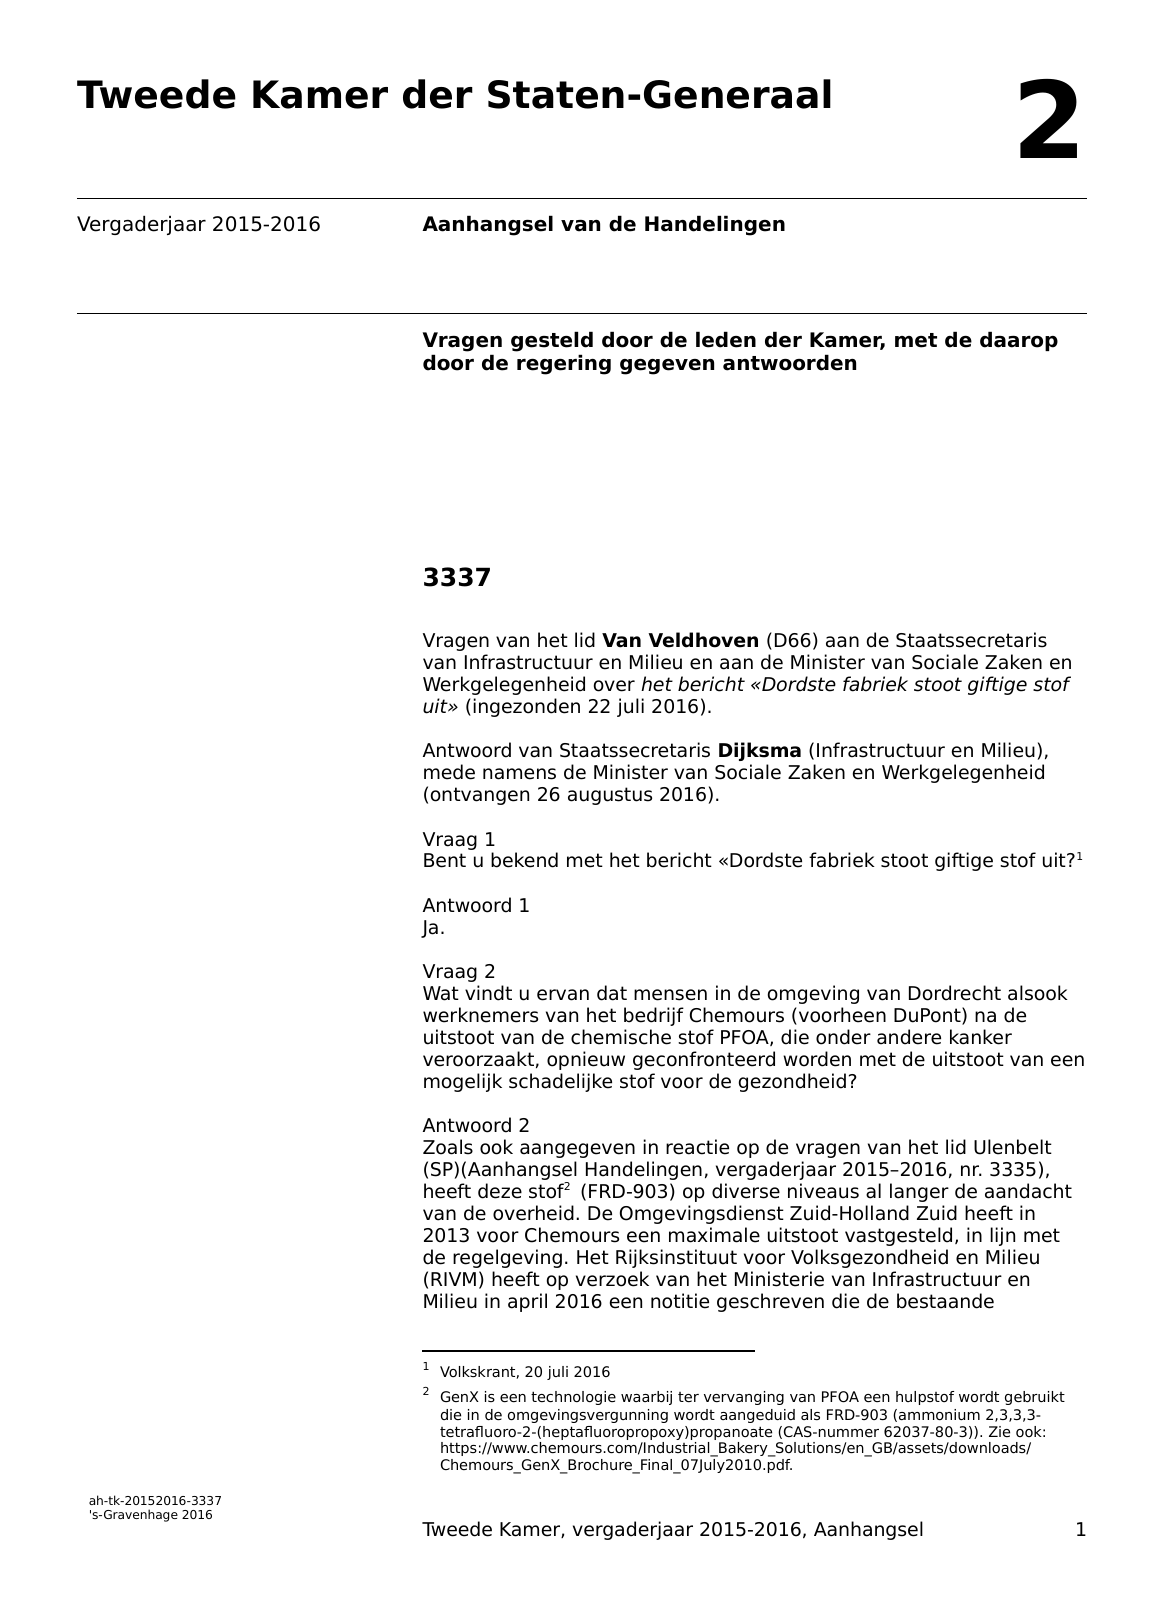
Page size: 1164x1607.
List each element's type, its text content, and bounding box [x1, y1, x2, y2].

text Volkskrant, 20 juli 2016 [422, 1360, 1087, 1382]
text Antwoord 1 [422, 894, 1087, 917]
text Wat vindt u ervan dat mensen in de omgeving van Dordrecht alsook werknemers van het bedrijf Chemours (voorheen DuPont) na de uitstoot van de chemische stof PFOA, die onder andere kanker veroorzaakt, opnieuw geconfronteerd worden met de uitstoot van een mogelijk schadelijke stof voor de gezondheid? [422, 983, 1087, 1093]
text Antwoord 2 [422, 1115, 1087, 1137]
text Zoals ook aangegeven in reactie op de vragen van het lid Ulenbelt (SP)(Aanhangsel Handelingen, vergaderjaar 2015–2016, nr. 3335), heeft deze stof (FRD-903) op diverse niveaus al langer de aandacht van de overheid. De Omgevingsdienst Zuid-Holland Zuid heeft in 2013 voor Chemours een maximale uitstoot vastgesteld, in lijn met de regelgeving. Het Rijksinstituut voor Volksgezondheid en Milieu (RIVM) heeft op verzoek van het Ministerie van Infrastructuur en Milieu in april 2016 een notitie geschreven die de bestaande [422, 1137, 1087, 1313]
table_header 2 [886, 59, 1087, 198]
table_cell Vergaderjaar 2015-2016 [77, 199, 422, 313]
table_cell Vragen gesteld door de leden der Kamer, met de daarop door de regering gegeven antwoorden [422, 314, 1087, 375]
text Bent u bekend met het bericht «Dordste fabriek stoot giftige stof uit? [422, 850, 1087, 872]
table_cell Aanhangsel van de Handelingen [422, 199, 1087, 313]
text 3337 [422, 563, 1087, 592]
text Vraag 1 [422, 828, 1087, 850]
text 's-Gravenhage 2016 [88, 1508, 323, 1522]
table_cell [77, 314, 422, 375]
text Vraag 2 [422, 961, 1087, 983]
text Ja. [422, 917, 1087, 938]
table_header Tweede Kamer der Staten-Generaal [77, 59, 886, 198]
text Vragen van het lid Van Veldhoven (D66) aan de Staatssecretaris van Infrastructuur en Milieu en aan de Minister van Sociale Zaken en Werkgelegenheid over het bericht «Dordste fabriek stoot giftige stof uit» (ingezonden 22 juli 2016). [422, 630, 1087, 718]
text ah-tk-20152016-3337 [88, 1494, 323, 1508]
text GenX is een technologie waarbij ter vervanging van PFOA een hulpstof wordt gebruikt die in de omgevingsvergunning wordt aangeduid als FRD-903 (ammonium 2,3,3,3-tetrafluoro-2-(heptafluoropropoxy)propanoate (CAS-nummer 62037-80-3)). Zie ook: https://www.chemours.com/Industrial_Bakery_Solutions/en_GB/assets/downloads/Chemours_GenX_Brochure_Final_07July2010.pdf. [422, 1385, 1087, 1474]
text Antwoord van Staatssecretaris Dijksma (Infrastructuur en Milieu), mede namens de Minister van Sociale Zaken en Werkgelegenheid (ontvangen 26 augustus 2016). [422, 740, 1087, 806]
